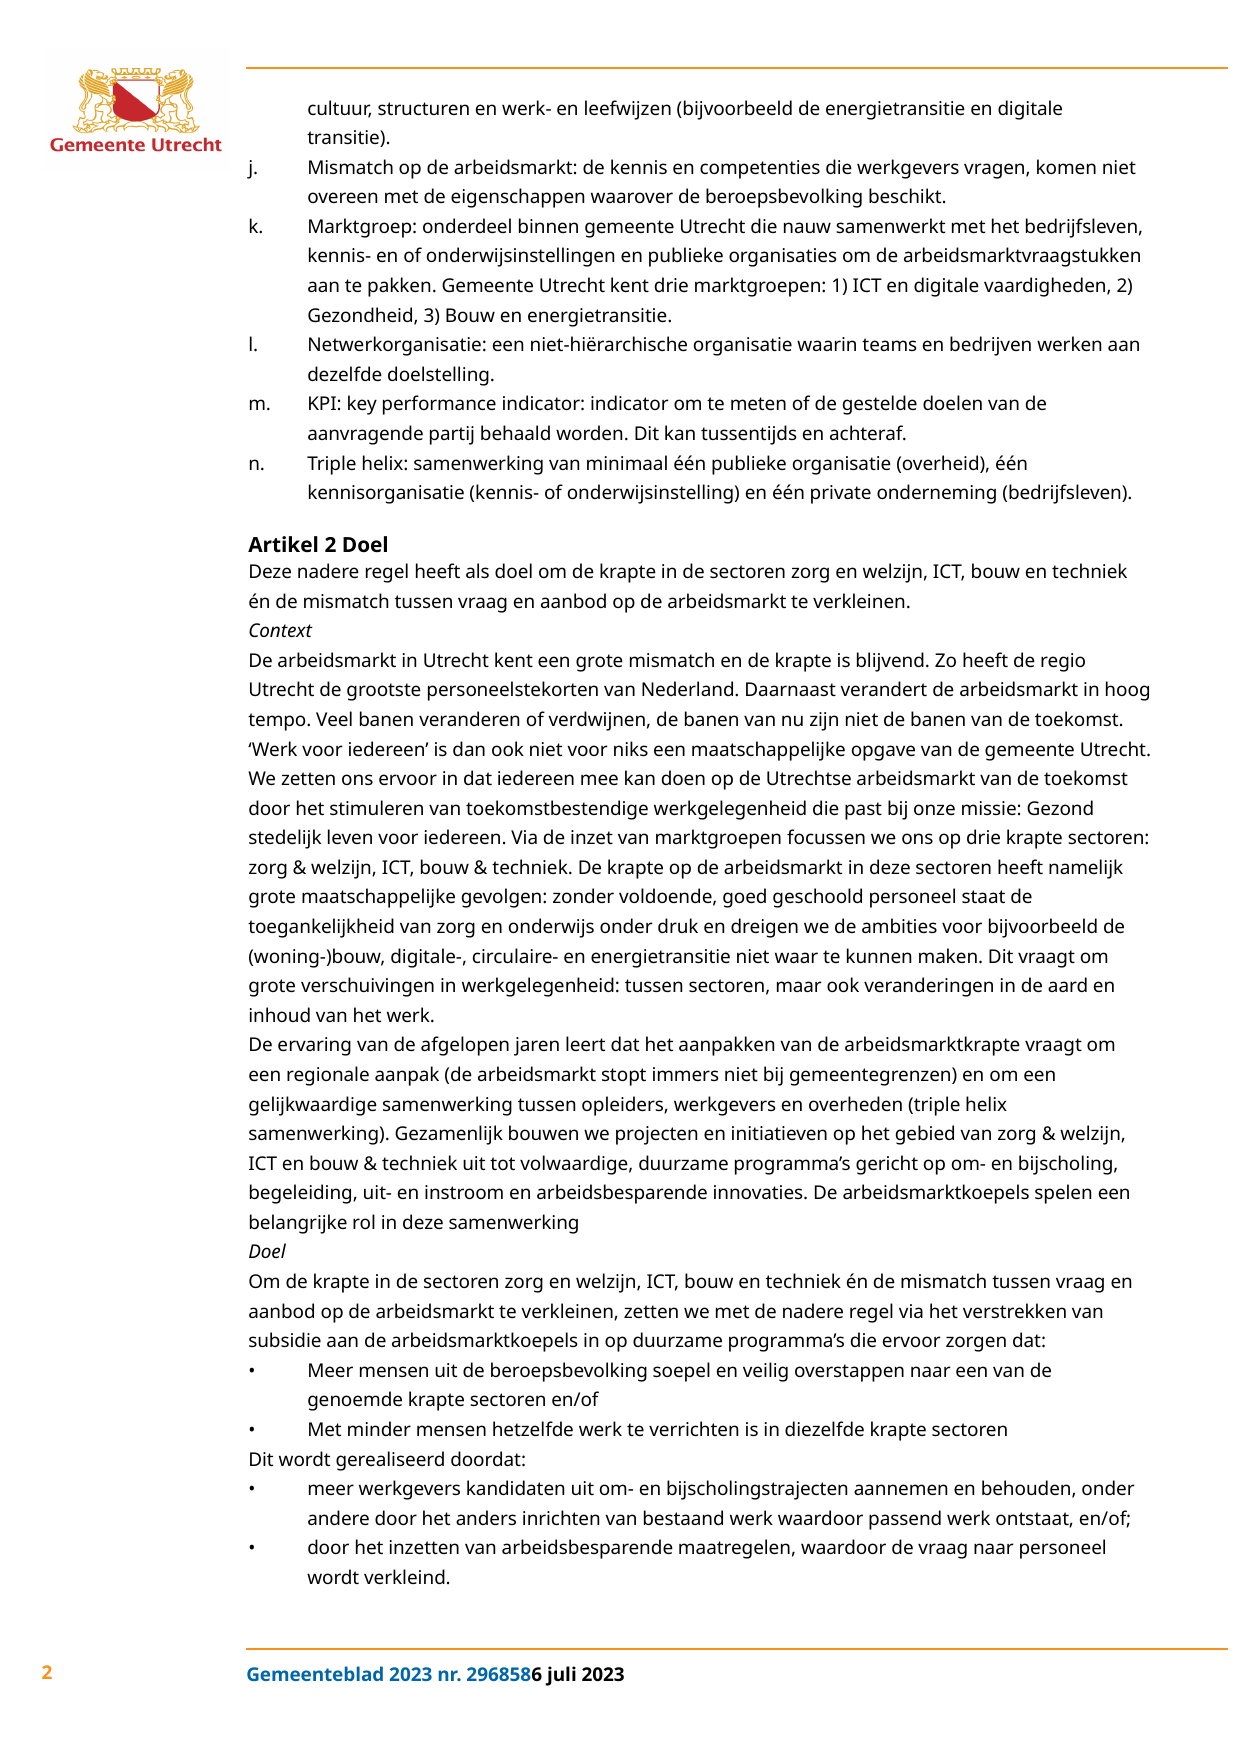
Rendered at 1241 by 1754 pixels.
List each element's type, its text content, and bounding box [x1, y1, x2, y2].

text We zetten ons ervoor in dat iedereen mee kan doen op de Utrechtse arbeidsmarkt van de toekomst door het stimuleren van toekomstbestendige werkgelegenheid die past bij onze missie: Gezond stedelijk leven voor iedereen. Via de inzet van marktgroepen focussen we ons op drie krapte sectoren: zorg & welzijn, ICT, bouw & techniek. De krapte op de arbeidsmarkt in deze sectoren heeft namelijk grote maatschappelijke gevolgen: zonder voldoende, goed geschoold personeel staat de toegankelijkheid van zorg en onderwijs onder druk en dreigen we de ambities voor bijvoorbeeld de (woning-)bouw, digitale-, circulaire- en energietransitie niet waar te kunnen maken. Dit vraagt om grote verschuivingen in werkgelegenheid: tussen sectoren, maar ook veranderingen in de aard en inhoud van het werk. [248, 765, 1152, 1028]
text Doel [248, 1239, 1152, 1264]
text Artikel 2 Doel [248, 530, 1152, 558]
list Netwerkorganisatie: een niet-hiërarchische organisatie waarin teams en bedrijven werken aan dezelfde doelstelling. [248, 331, 1152, 387]
list Met minder mensen hetzelfde werk te verrichten is in diezelfde krapte sectoren [248, 1416, 1152, 1442]
list Mismatch op de arbeidsmarkt: de kennis en competenties die werkgevers vragen, komen niet overeen met de eigenschappen waarover de beroepsbevolking beschikt. [248, 154, 1152, 209]
list door het inzetten van arbeidsbesparende maatregelen, waardoor de vraag naar personeel wordt verkleind. [248, 1534, 1152, 1590]
list Marktgroep: onderdeel binnen gemeente Utrecht die nauw samenwerkt met het bedrijfsleven, kennis- en of onderwijsinstellingen en publieke organisaties om de arbeidsmarktvraagstukken aan te pakken. Gemeente Utrecht kent drie marktgroepen: 1) ICT en digitale vaardigheden, 2) Gezondheid, 3) Bouw en energietransitie. [248, 213, 1152, 328]
text Context [248, 617, 1152, 643]
list Triple helix: samenwerking van minimaal één publieke organisatie (overheid), één kennisorganisatie (kennis- of onderwijsinstelling) en één private onderneming (bedrijfsleven). [248, 450, 1152, 505]
text Deze nadere regel heeft als doel om de krapte in de sectoren zorg en welzijn, ICT, bouw en techniek én de mismatch tussen vraag en aanbod op de arbeidsmarkt te verkleinen. [248, 558, 1152, 613]
list cultuur, structuren en werk- en leefwijzen (bijvoorbeeld de energietransitie en digitale transitie). [248, 95, 1152, 150]
list KPI: key performance indicator: indicator om te meten of de gestelde doelen van de aanvragende partij behaald worden. Dit kan tussentijds en achteraf. [248, 391, 1152, 446]
list Meer mensen uit de beroepsbevolking soepel en veilig overstappen naar een van de genoemde krapte sectoren en/of [248, 1357, 1152, 1412]
text De ervaring van de afgelopen jaren leert dat het aanpakken van de arbeidsmarktkrapte vraagt om een regionale aanpak (de arbeidsmarkt stopt immers niet bij gemeentegrenzen) en om een gelijkwaardige samenwerking tussen opleiders, werkgevers en overheden (triple helix samenwerking). Gezamenlijk bouwen we projecten en initiatieven op het gebied van zorg & welzijn, ICT en bouw & techniek uit tot volwaardige, duurzame programma’s gericht op om- en bijscholing, begeleiding, uit- en instroom en arbeidsbesparende innovaties. De arbeidsmarktkoepels spelen een belangrijke rol in deze samenwerking [248, 1032, 1152, 1235]
picture [41, 47, 231, 172]
list meer werkgevers kandidaten uit om- en bijscholingstrajecten aannemen en behouden, onder andere door het anders inrichten van bestaand werk waardoor passend werk ontstaat, en/of; [248, 1475, 1152, 1531]
text Om de krapte in de sectoren zorg en welzijn, ICT, bouw en techniek én de mismatch tussen vraag en aanbod op de arbeidsmarkt te verkleinen, zetten we met de nadere regel via het verstrekken van subsidie aan de arbeidsmarktkoepels in op duurzame programma’s die ervoor zorgen dat: [248, 1268, 1152, 1353]
text De arbeidsmarkt in Utrecht kent een grote mismatch en de krapte is blijvend. Zo heeft de regio Utrecht de grootste personeelstekorten van Nederland. Daarnaast verandert de arbeidsmarkt in hoog tempo. Veel banen veranderen of verdwijnen, de banen van nu zijn niet de banen van de toekomst. ‘Werk voor iedereen’ is dan ook niet voor niks een maatschappelijke opgave van de gemeente Utrecht. [248, 647, 1152, 761]
text Dit wordt gerealiseerd doordat: [248, 1446, 1152, 1471]
